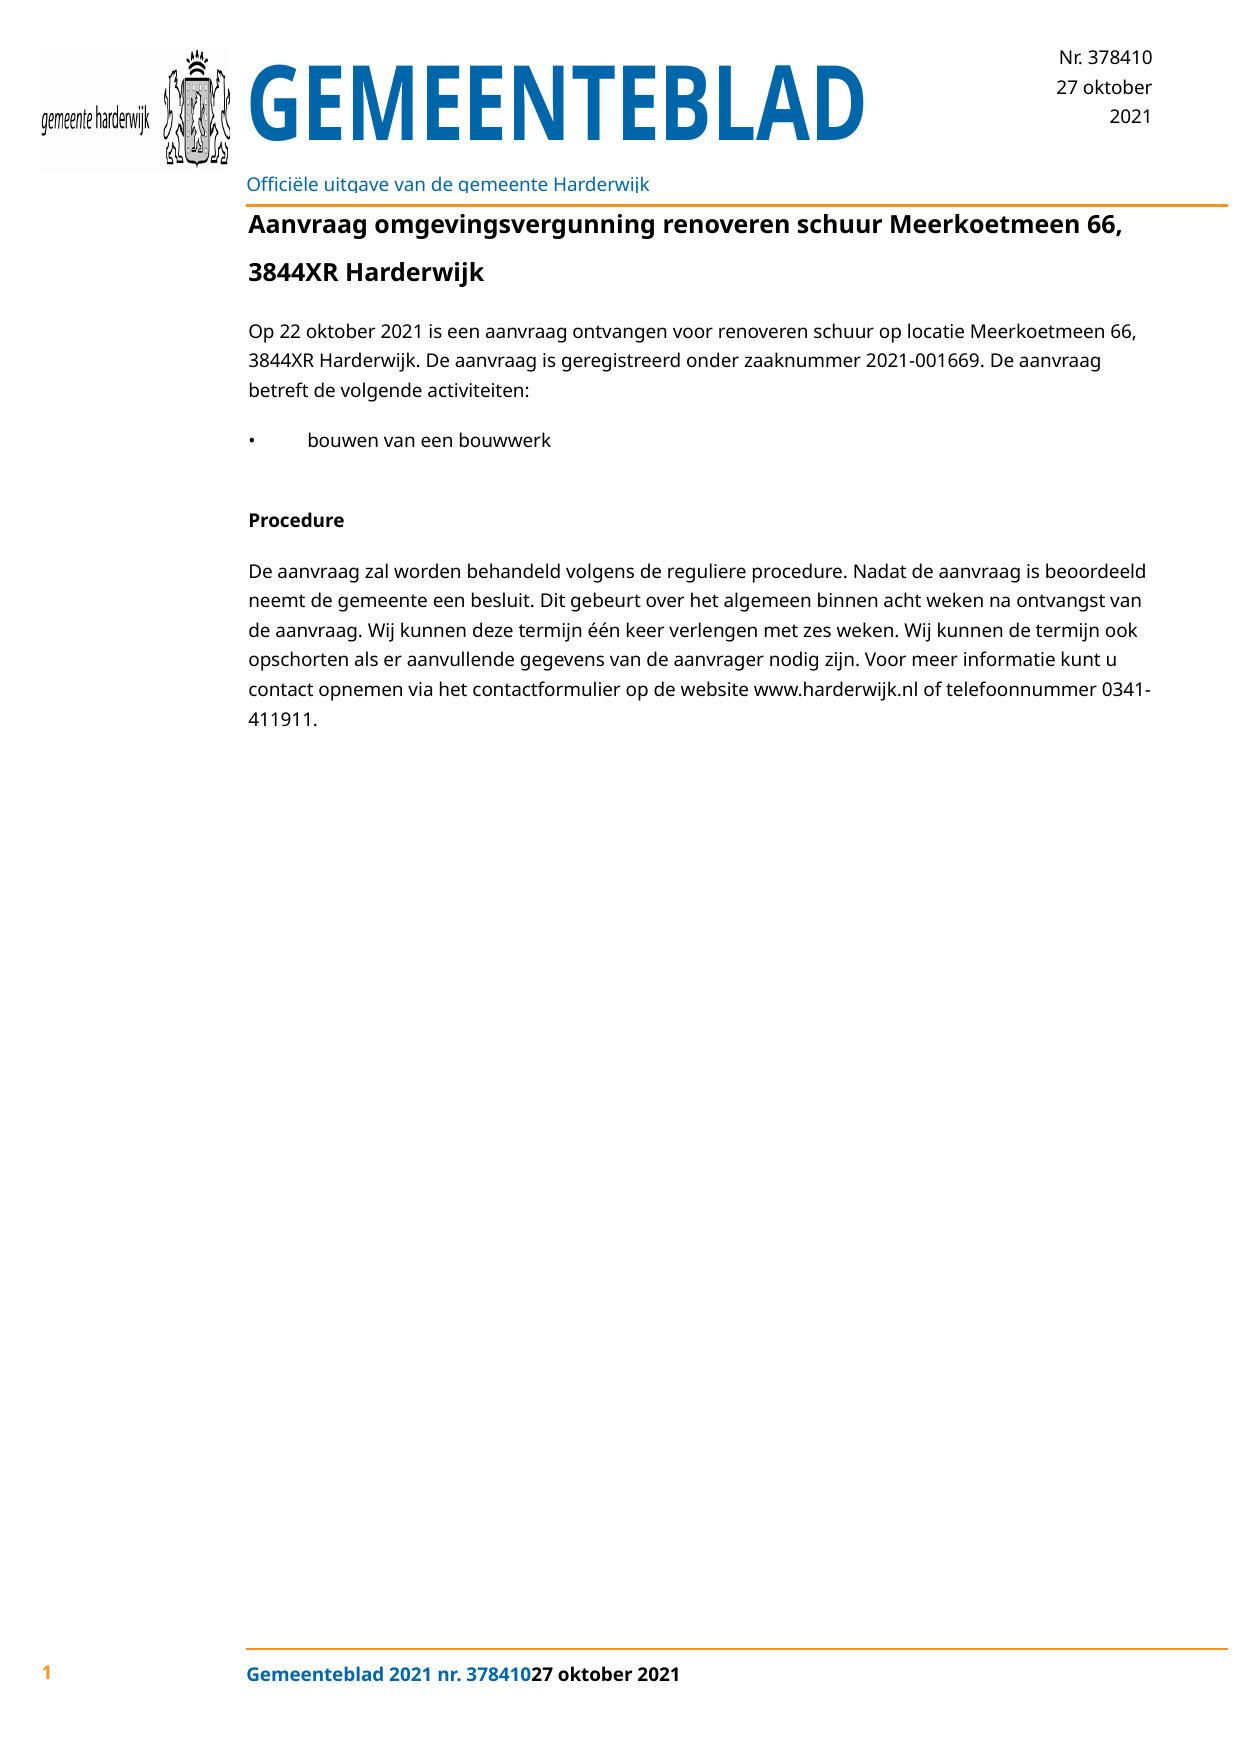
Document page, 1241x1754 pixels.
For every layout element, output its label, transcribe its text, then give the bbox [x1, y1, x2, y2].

text Procedure [248, 507, 1152, 533]
text Aanvraag omgevingsvergunning renoveren schuur Meerkoetmeen 66, 3844XR Harderwijk [248, 207, 1152, 288]
text De aanvraag zal worden behandeld volgens de reguliere procedure. Nadat de aanvraag is beoordeeld neemt de gemeente een besluit. Dit gebeurt over het algemeen binnen acht weken na ontvangst van de aanvraag. Wij kunnen deze termijn één keer verlengen met zes weken. Wij kunnen de termijn ook opschorten als er aanvullende gegevens van de aanvrager nodig zijn. Voor meer informatie kunt u contact opnemen via het contactformulier op de website www.harderwijk.nl of telefoonnummer 0341-411911. [248, 558, 1152, 732]
picture [41, 47, 231, 172]
list bouwen van een bouwwerk [248, 427, 1152, 453]
text Op 22 oktober 2021 is een aanvraag ontvangen voor renoveren schuur op locatie Meerkoetmeen 66, 3844XR Harderwijk. De aanvraag is geregistreerd onder zaaknummer 2021-001669. De aanvraag betreft de volgende activiteiten: [248, 318, 1152, 403]
